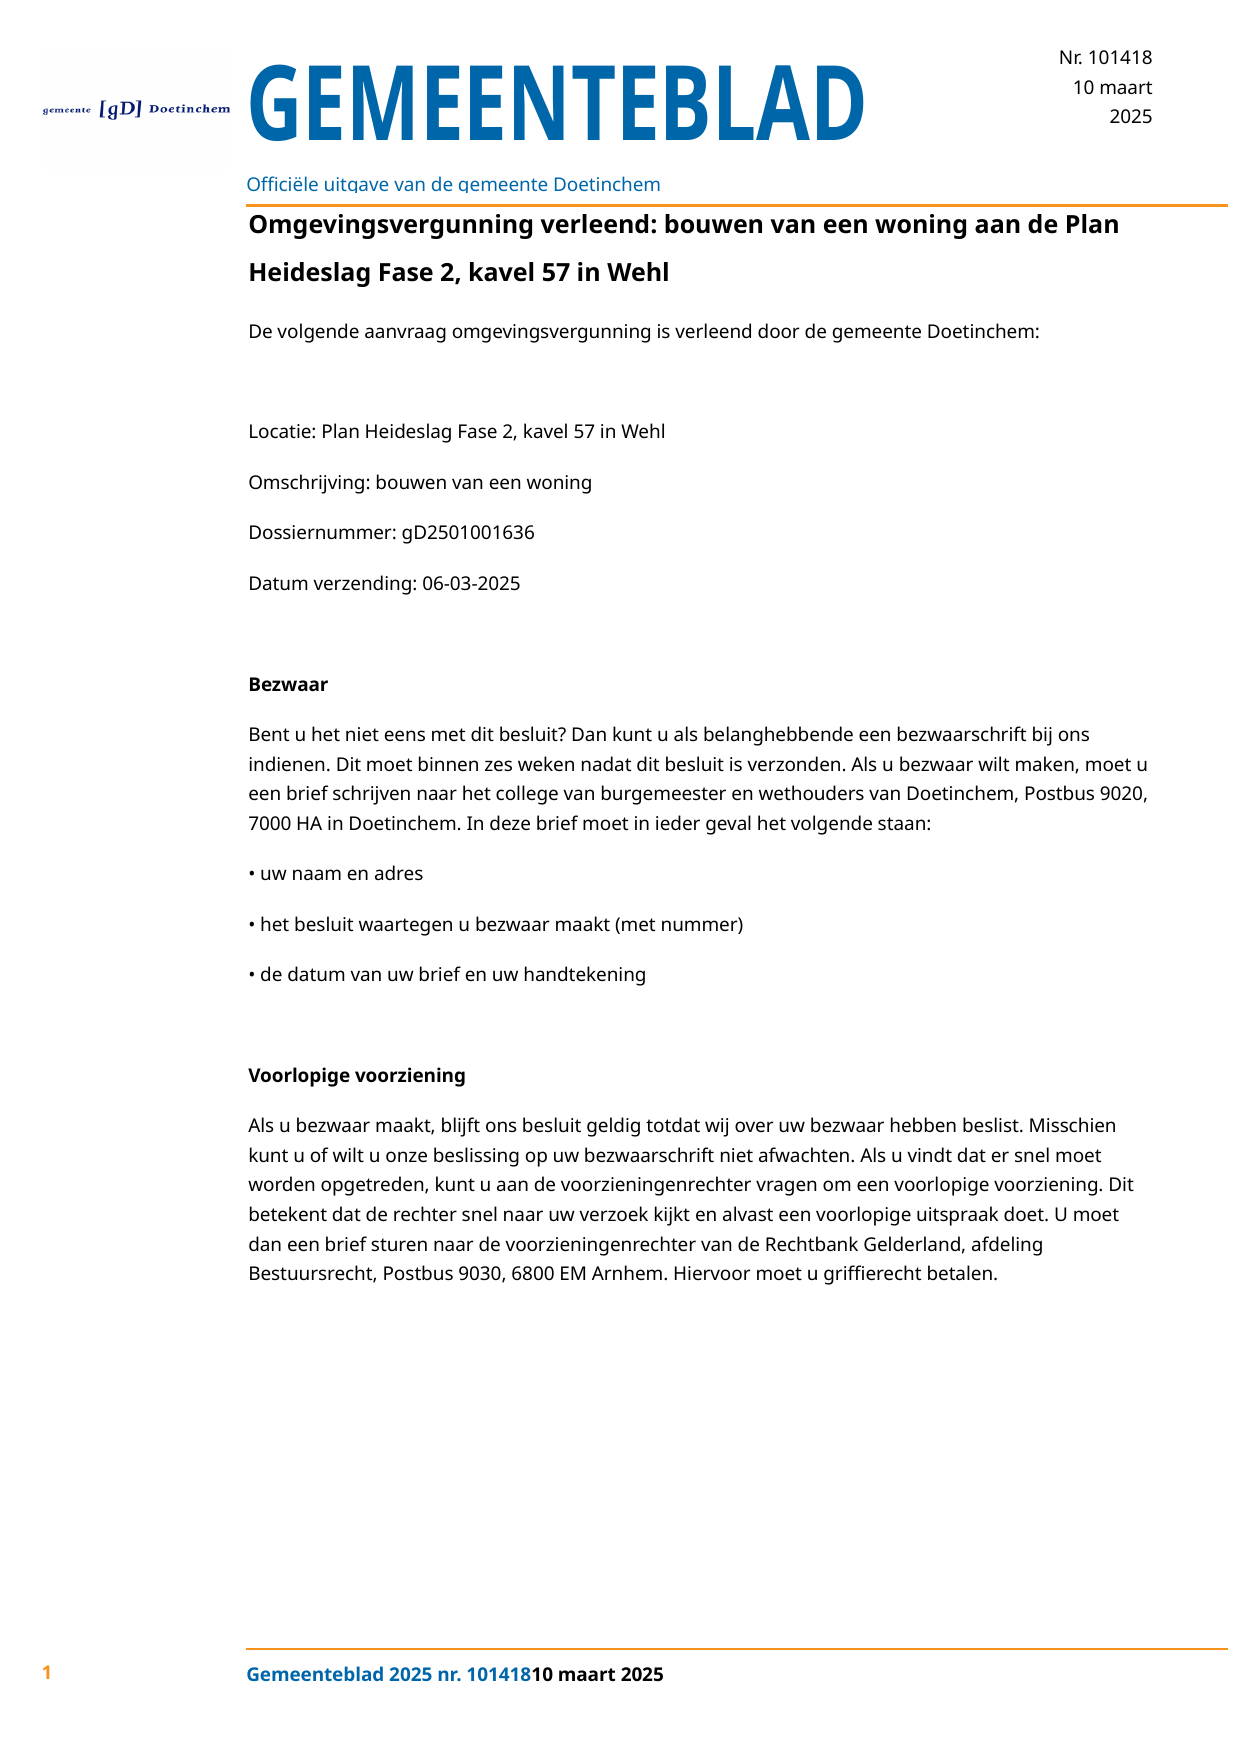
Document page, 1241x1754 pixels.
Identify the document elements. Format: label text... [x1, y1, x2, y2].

text • de datum van uw brief en uw handtekening [248, 961, 1152, 987]
picture [41, 47, 231, 172]
text Voorlopige voorziening [248, 1062, 1152, 1088]
text • uw naam en adres [248, 860, 1152, 886]
text Datum verzending: 06-03-2025 [248, 570, 1152, 596]
text Dossiernummer: gD2501001636 [248, 519, 1152, 545]
text De volgende aanvraag omgevingsvergunning is verleend door de gemeente Doetinchem: [248, 318, 1152, 344]
text Bent u het niet eens met dit besluit? Dan kunt u als belanghebbende een bezwaarschrift bij ons indienen. Dit moet binnen zes weken nadat dit besluit is verzonden. Als u bezwaar wilt maken, moet u een brief schrijven naar het college van burgemeester en wethouders van Doetinchem, Postbus 9020, 7000 HA in Doetinchem. In deze brief moet in ieder geval het volgende staan: [248, 721, 1152, 836]
text • het besluit waartegen u bezwaar maakt (met nummer) [248, 911, 1152, 937]
text Bezwaar [248, 671, 1152, 697]
text Locatie: Plan Heideslag Fase 2, kavel 57 in Wehl [248, 419, 1152, 444]
text Omgevingsvergunning verleend: bouwen van een woning aan de Plan Heideslag Fase 2, kavel 57 in Wehl [248, 207, 1152, 288]
text Omschrijving: bouwen van een woning [248, 469, 1152, 495]
text Als u bezwaar maakt, blijft ons besluit geldig totdat wij over uw bezwaar hebben beslist. Misschien kunt u of wilt u onze beslissing op uw bezwaarschrift niet afwachten. Als u vindt dat er snel moet worden opgetreden, kunt u aan de voorzieningenrechter vragen om een voorlopige voorziening. Dit betekent dat de rechter snel naar uw verzoek kijkt en alvast een voorlopige uitspraak doet. U moet dan een brief sturen naar de voorzieningenrechter van de Rechtbank Gelderland, afdeling Bestuursrecht, Postbus 9030, 6800 EM Arnhem. Hiervoor moet u griffierecht betalen. [248, 1112, 1152, 1286]
